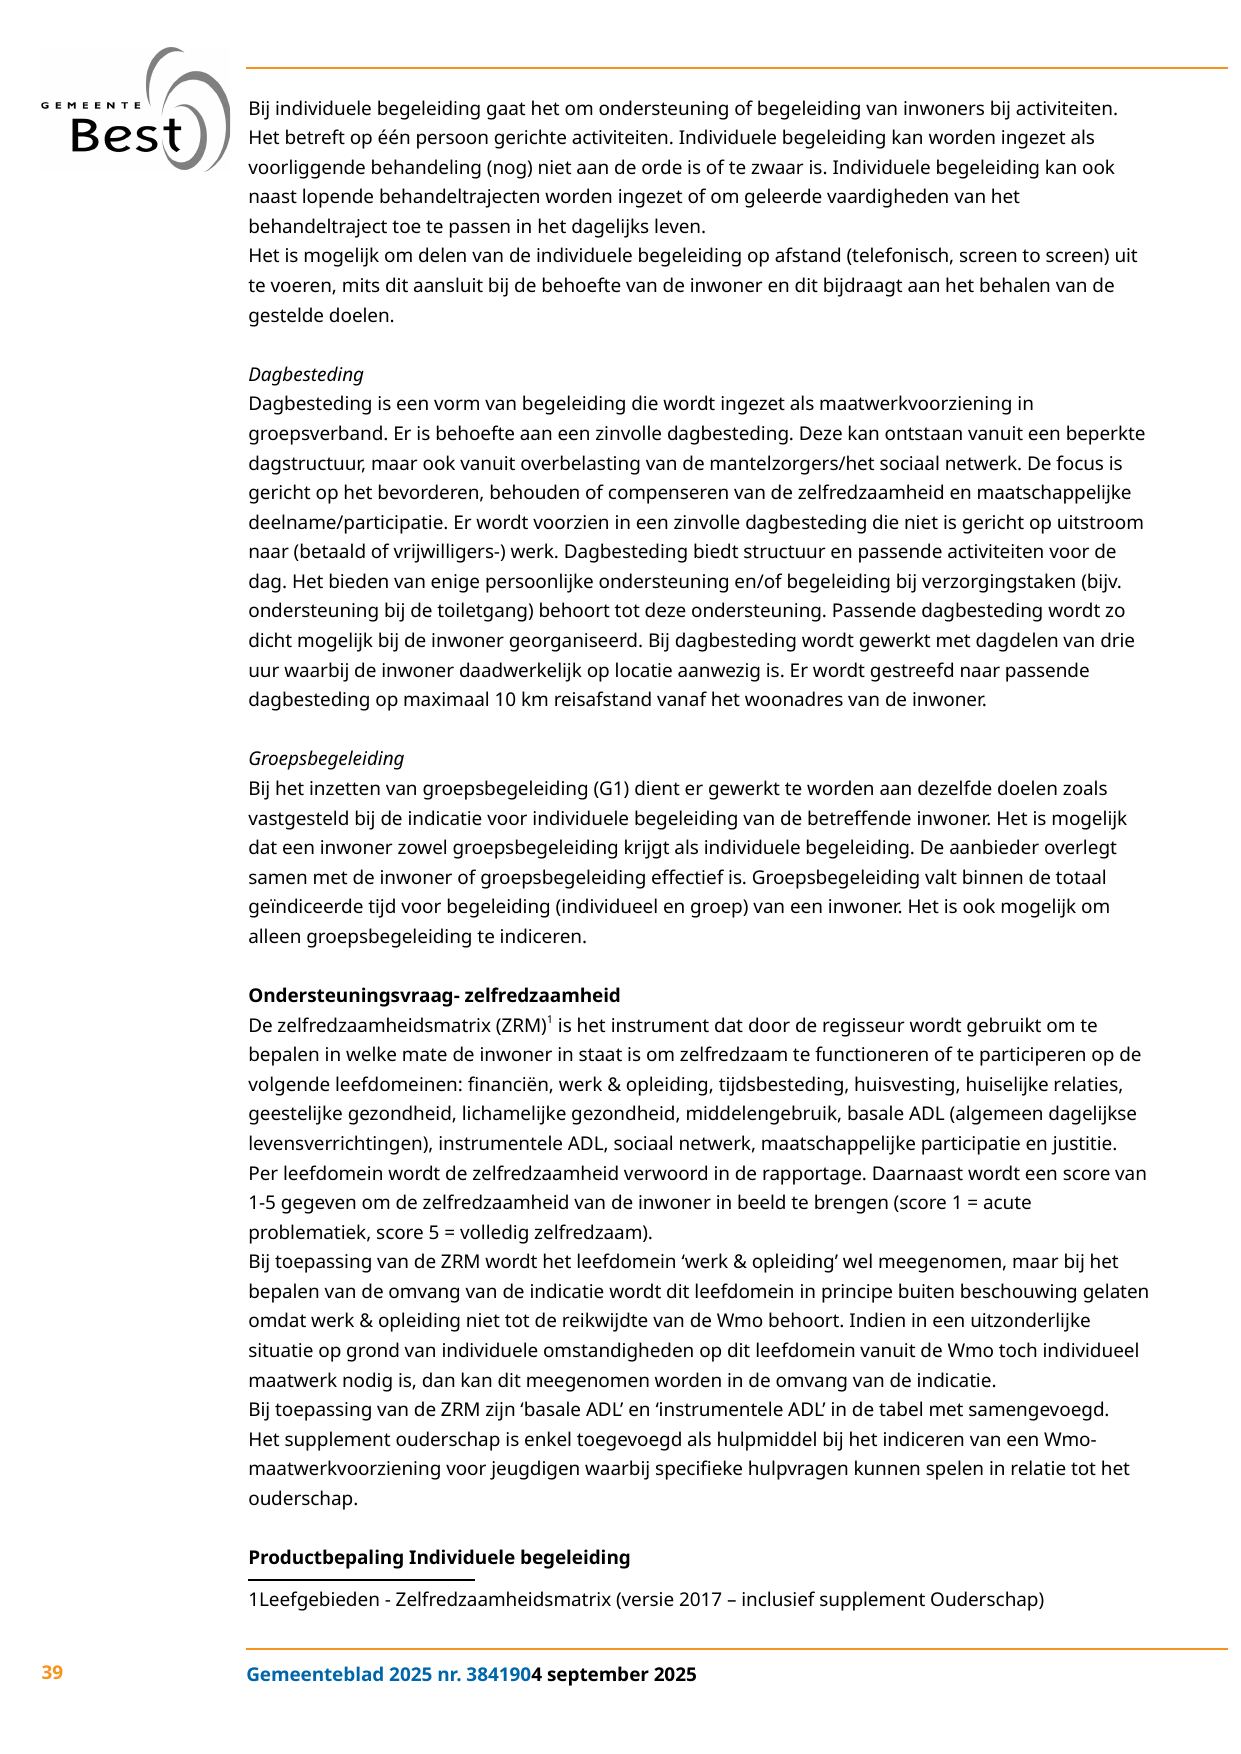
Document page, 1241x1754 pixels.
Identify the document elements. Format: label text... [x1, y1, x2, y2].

text Bij het inzetten van groepsbegeleiding (G1) dient er gewerkt te worden aan dezelfde doelen zoals vastgesteld bij de indicatie voor individuele begeleiding van de betreffende inwoner. Het is mogelijk dat een inwoner zowel groepsbegeleiding krijgt als individuele begeleiding. De aanbieder overlegt samen met de inwoner of groepsbegeleiding effectief is. Groepsbegeleiding valt binnen de totaal geïndiceerde tijd voor begeleiding (individueel en groep) van een inwoner. Het is ook mogelijk om alleen groepsbegeleiding te indiceren. [248, 775, 1152, 949]
text De zelfredzaamheidsmatrix (ZRM) is het instrument dat door de regisseur wordt gebruikt om te bepalen in welke mate de inwoner in staat is om zelfredzaam te functioneren of te participeren op de volgende leefdomeinen: financiën, werk & opleiding, tijdsbesteding, huisvesting, huiselijke relaties, geestelijke gezondheid, lichamelijke gezondheid, middelengebruik, basale ADL (algemeen dagelijkse levensverrichtingen), instrumentele ADL, sociaal netwerk, maatschappelijke participatie en justitie. Per leefdomein wordt de zelfredzaamheid verwoord in de rapportage. Daarnaast wordt een score van 1-5 gegeven om de zelfredzaamheid van de inwoner in beeld te brengen (score 1 = acute problematiek, score 5 = volledig zelfredzaam). [248, 1012, 1152, 1245]
text Bij toepassing van de ZRM zijn ‘basale ADL’ en ‘instrumentele ADL’ in de tabel met samengevoegd. [248, 1396, 1152, 1422]
text Dagbesteding [248, 361, 1152, 387]
text Productbepaling Individuele begeleiding [248, 1544, 1152, 1570]
text Leefgebieden - Zelfredzaamheidsmatrix (versie 2017 – inclusief supplement Ouderschap) [248, 1586, 1152, 1612]
text Groepsbegeleiding [248, 746, 1152, 771]
text Het is mogelijk om delen van de individuele begeleiding op afstand (telefonisch, screen to screen) uit te voeren, mits dit aansluit bij de behoefte van de inwoner en dit bijdraagt aan het behalen van de gestelde doelen. [248, 243, 1152, 328]
text Bij toepassing van de ZRM wordt het leefdomein ‘werk & opleiding’ wel meegenomen, maar bij het bepalen van de omvang van de indicatie wordt dit leefdomein in principe buiten beschouwing gelaten omdat werk & opleiding niet tot de reikwijdte van de Wmo behoort. Indien in een uitzonderlijke situatie op grond van individuele omstandigheden op dit leefdomein vanuit de Wmo toch individueel maatwerk nodig is, dan kan dit meegenomen worden in de omvang van de indicatie. [248, 1248, 1152, 1393]
picture [41, 47, 231, 172]
text Ondersteuningsvraag- zelfredzaamheid [248, 982, 1152, 1008]
text Bij individuele begeleiding gaat het om ondersteuning of begeleiding van inwoners bij activiteiten. Het betreft op één persoon gerichte activiteiten. Individuele begeleiding kan worden ingezet als voorliggende behandeling (nog) niet aan de orde is of te zwaar is. Individuele begeleiding kan ook naast lopende behandeltrajecten worden ingezet of om geleerde vaardigheden van het behandeltraject toe te passen in het dagelijks leven. [248, 95, 1152, 239]
text Dagbesteding is een vorm van begeleiding die wordt ingezet als maatwerkvoorziening in groepsverband. Er is behoefte aan een zinvolle dagbesteding. Deze kan ontstaan vanuit een beperkte dagstructuur, maar ook vanuit overbelasting van de mantelzorgers/het sociaal netwerk. De focus is gericht op het bevorderen, behouden of compenseren van de zelfredzaamheid en maatschappelijke deelname/participatie. Er wordt voorzien in een zinvolle dagbesteding die niet is gericht op uitstroom naar (betaald of vrijwilligers-) werk. Dagbesteding biedt structuur en passende activiteiten voor de dag. Het bieden van enige persoonlijke ondersteuning en/of begeleiding bij verzorgingstaken (bijv. ondersteuning bij de toiletgang) behoort tot deze ondersteuning. Passende dagbesteding wordt zo dicht mogelijk bij de inwoner georganiseerd. Bij dagbesteding wordt gewerkt met dagdelen van drie uur waarbij de inwoner daadwerkelijk op locatie aanwezig is. Er wordt gestreefd naar passende dagbesteding op maximaal 10 km reisafstand vanaf het woonadres van de inwoner. [248, 391, 1152, 712]
text Het supplement ouderschap is enkel toegevoegd als hulpmiddel bij het indiceren van een Wmo-maatwerkvoorziening voor jeugdigen waarbij specifieke hulpvragen kunnen spelen in relatie tot het ouderschap. [248, 1426, 1152, 1511]
